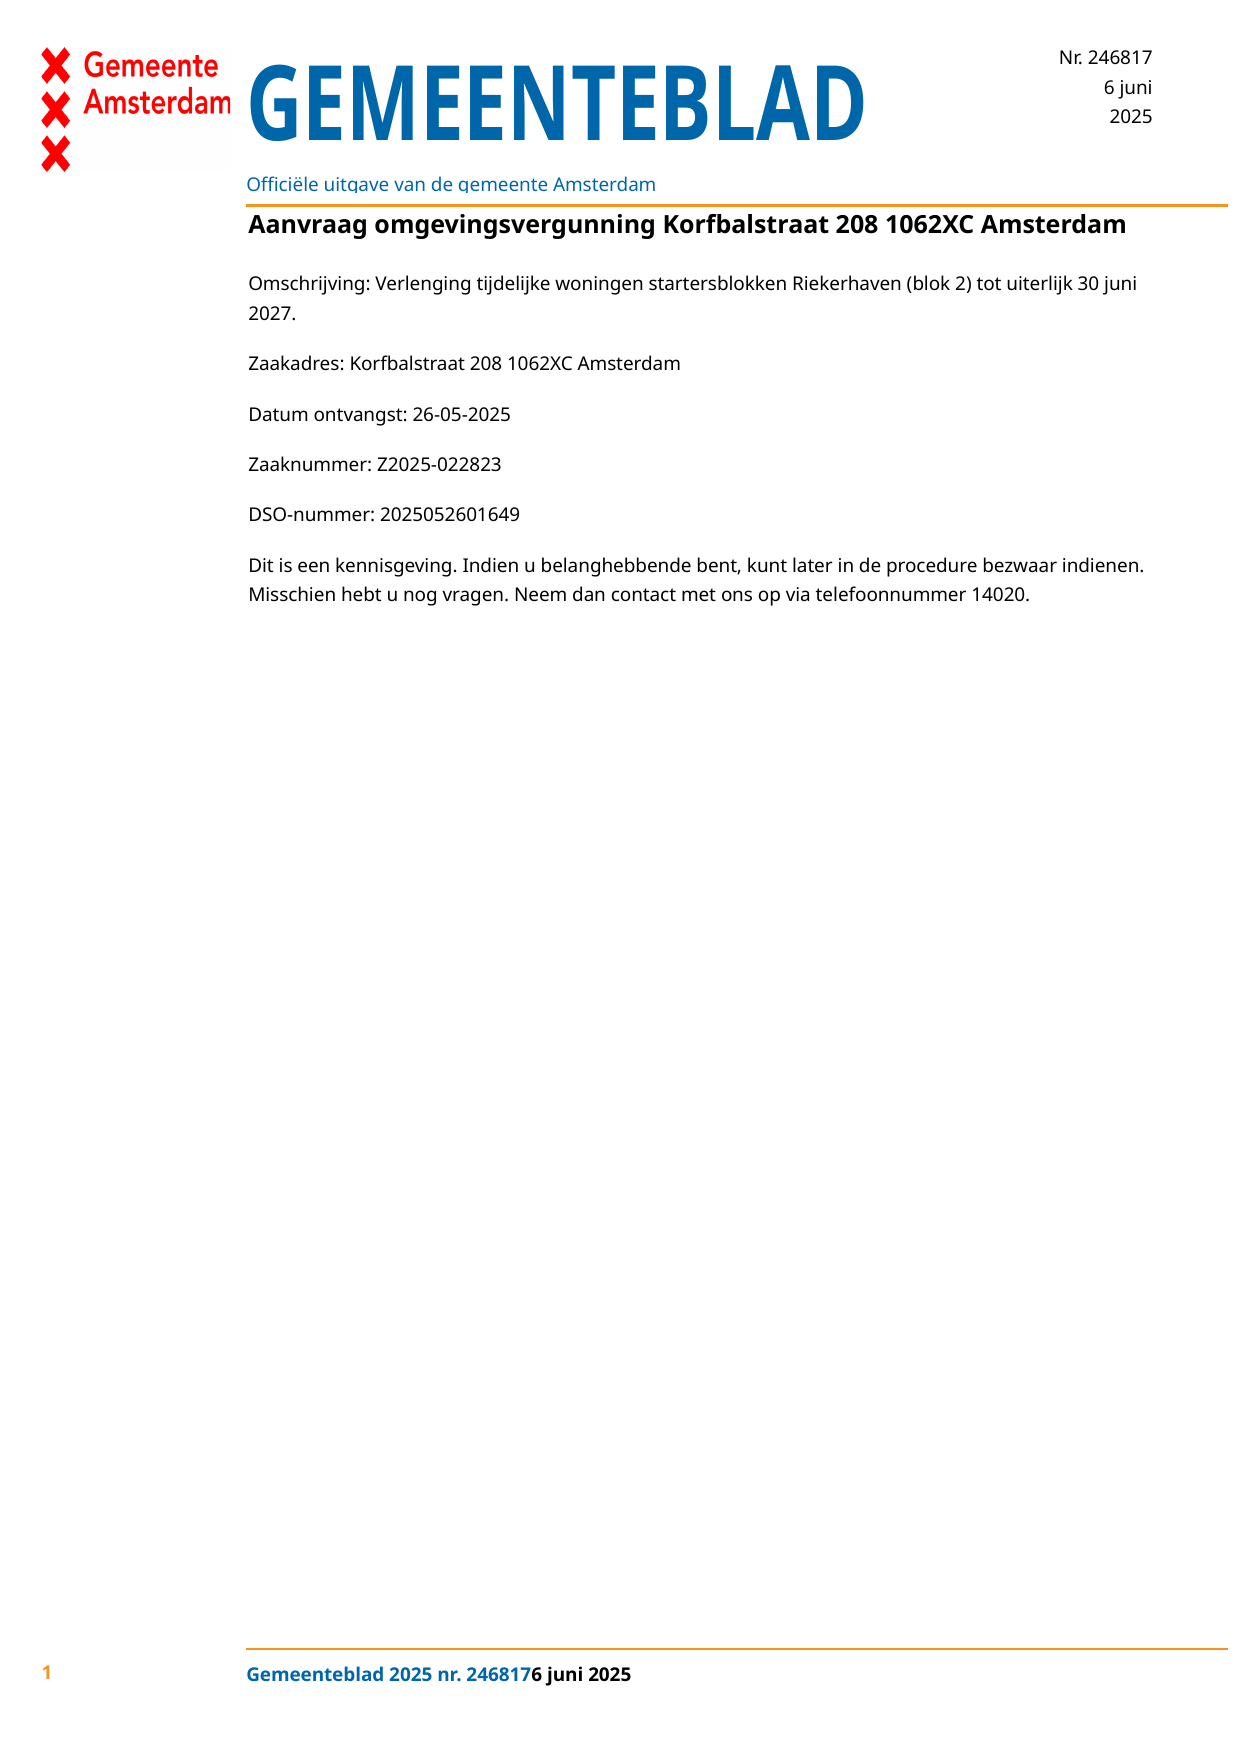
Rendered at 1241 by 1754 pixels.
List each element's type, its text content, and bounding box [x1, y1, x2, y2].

text DSO-nummer: 2025052601649 [248, 502, 1152, 527]
text Omschrijving: Verlenging tijdelijke woningen startersblokken Riekerhaven (blok 2) tot uiterlijk 30 juni 2027. [248, 270, 1152, 326]
text Zaaknummer: Z2025-022823 [248, 451, 1152, 477]
text Aanvraag omgevingsvergunning Korfbalstraat 208 1062XC Amsterdam [248, 207, 1152, 241]
picture [41, 47, 231, 172]
text Datum ontvangst: 26-05-2025 [248, 401, 1152, 426]
text Zaakadres: Korfbalstraat 208 1062XC Amsterdam [248, 350, 1152, 376]
text Dit is een kennisgeving. Indien u belanghebbende bent, kunt later in de procedure bezwaar indienen. Misschien hebt u nog vragen. Neem dan contact met ons op via telefoonnummer 14020. [248, 552, 1152, 607]
